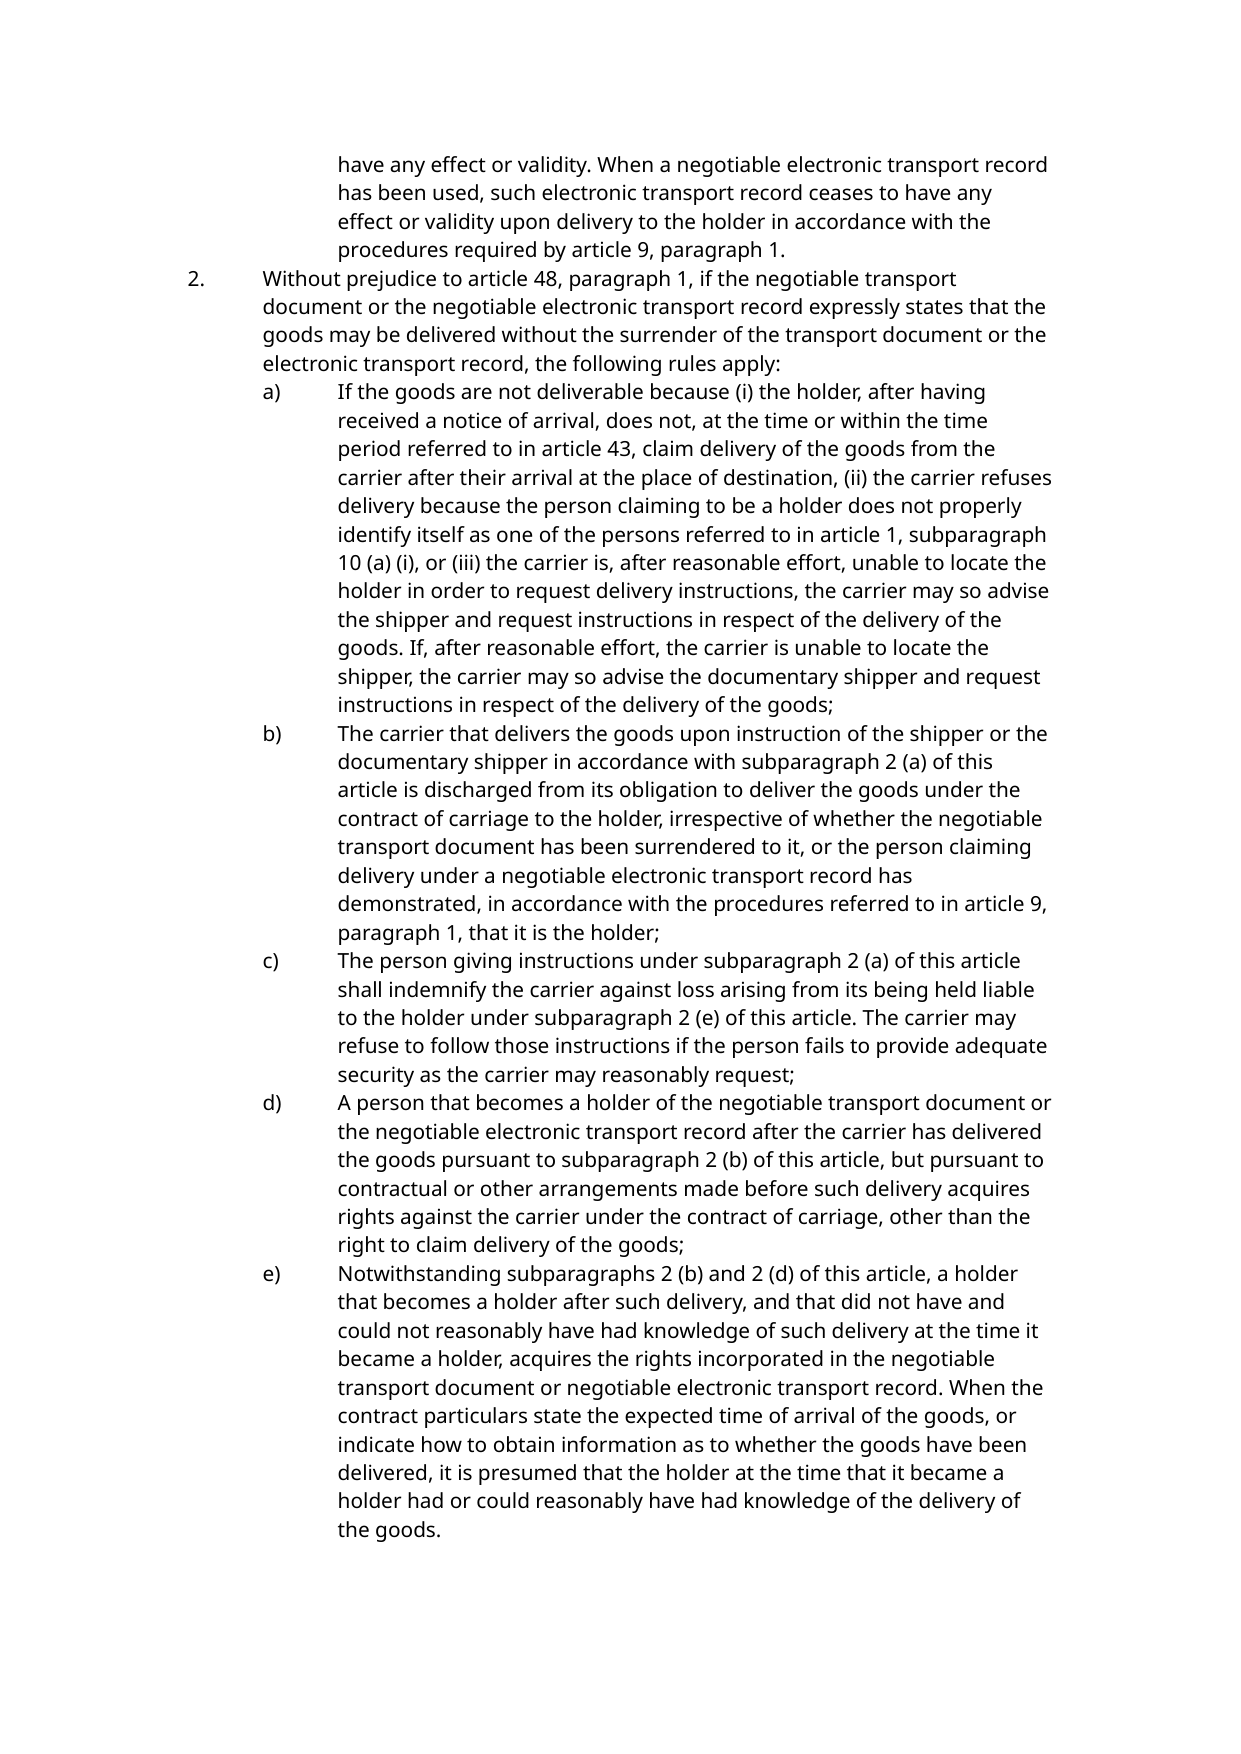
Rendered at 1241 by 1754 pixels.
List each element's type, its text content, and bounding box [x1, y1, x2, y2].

list A person that becomes a holder of the negotiable transport document or the negotiable electronic transport record after the carrier has delivered the goods pursuant to subparagraph 2 (b) of this article, but pursuant to contractual or other arrangements made before such delivery acquires rights against the carrier under the contract of carriage, other than the right to claim delivery of the goods; [262, 1088, 1053, 1259]
list have any effect or validity. When a negotiable electronic transport record has been used, such electronic transport record ceases to have any effect or validity upon delivery to the holder in accordance with the procedures required by article 9, paragraph 1. [262, 150, 1053, 264]
list Without prejudice to article 48, paragraph 1, if the negotiable transport document or the negotiable electronic transport record expressly states that the goods may be delivered without the surrender of the transport document or the electronic transport record, the following rules apply: [187, 264, 1053, 377]
list The carrier that delivers the goods upon instruction of the shipper or the documentary shipper in accordance with subparagraph 2 (a) of this article is discharged from its obligation to deliver the goods under the contract of carriage to the holder, irrespective of whether the negotiable transport document has been surrendered to it, or the person claiming delivery under a negotiable electronic transport record has demonstrated, in accordance with the procedures referred to in article 9, paragraph 1, that it is the holder; [262, 719, 1053, 946]
list Notwithstanding subparagraphs 2 (b) and 2 (d) of this article, a holder that becomes a holder after such delivery, and that did not have and could not reasonably have had knowledge of such delivery at the time it became a holder, acquires the rights incorporated in the negotiable transport document or negotiable electronic transport record. When the contract particulars state the expected time of arrival of the goods, or indicate how to obtain information as to whether the goods have been delivered, it is presumed that the holder at the time that it became a holder had or could reasonably have had knowledge of the delivery of the goods. [262, 1259, 1053, 1543]
list If the goods are not deliverable because (i) the holder, after having received a notice of arrival, does not, at the time or within the time period referred to in article 43, claim delivery of the goods from the carrier after their arrival at the place of destination, (ii) the carrier refuses delivery because the person claiming to be a holder does not properly identify itself as one of the persons referred to in article 1, subparagraph 10 (a) (i), or (iii) the carrier is, after reasonable effort, unable to locate the holder in order to request delivery instructions, the carrier may so advise the shipper and request instructions in respect of the delivery of the goods. If, after reasonable effort, the carrier is unable to locate the shipper, the carrier may so advise the documentary shipper and request instructions in respect of the delivery of the goods; [262, 377, 1053, 719]
list The person giving instructions under subparagraph 2 (a) of this article shall indemnify the carrier against loss arising from its being held liable to the holder under subparagraph 2 (e) of this article. The carrier may refuse to follow those instructions if the person fails to provide adequate security as the carrier may reasonably request; [262, 946, 1053, 1088]
